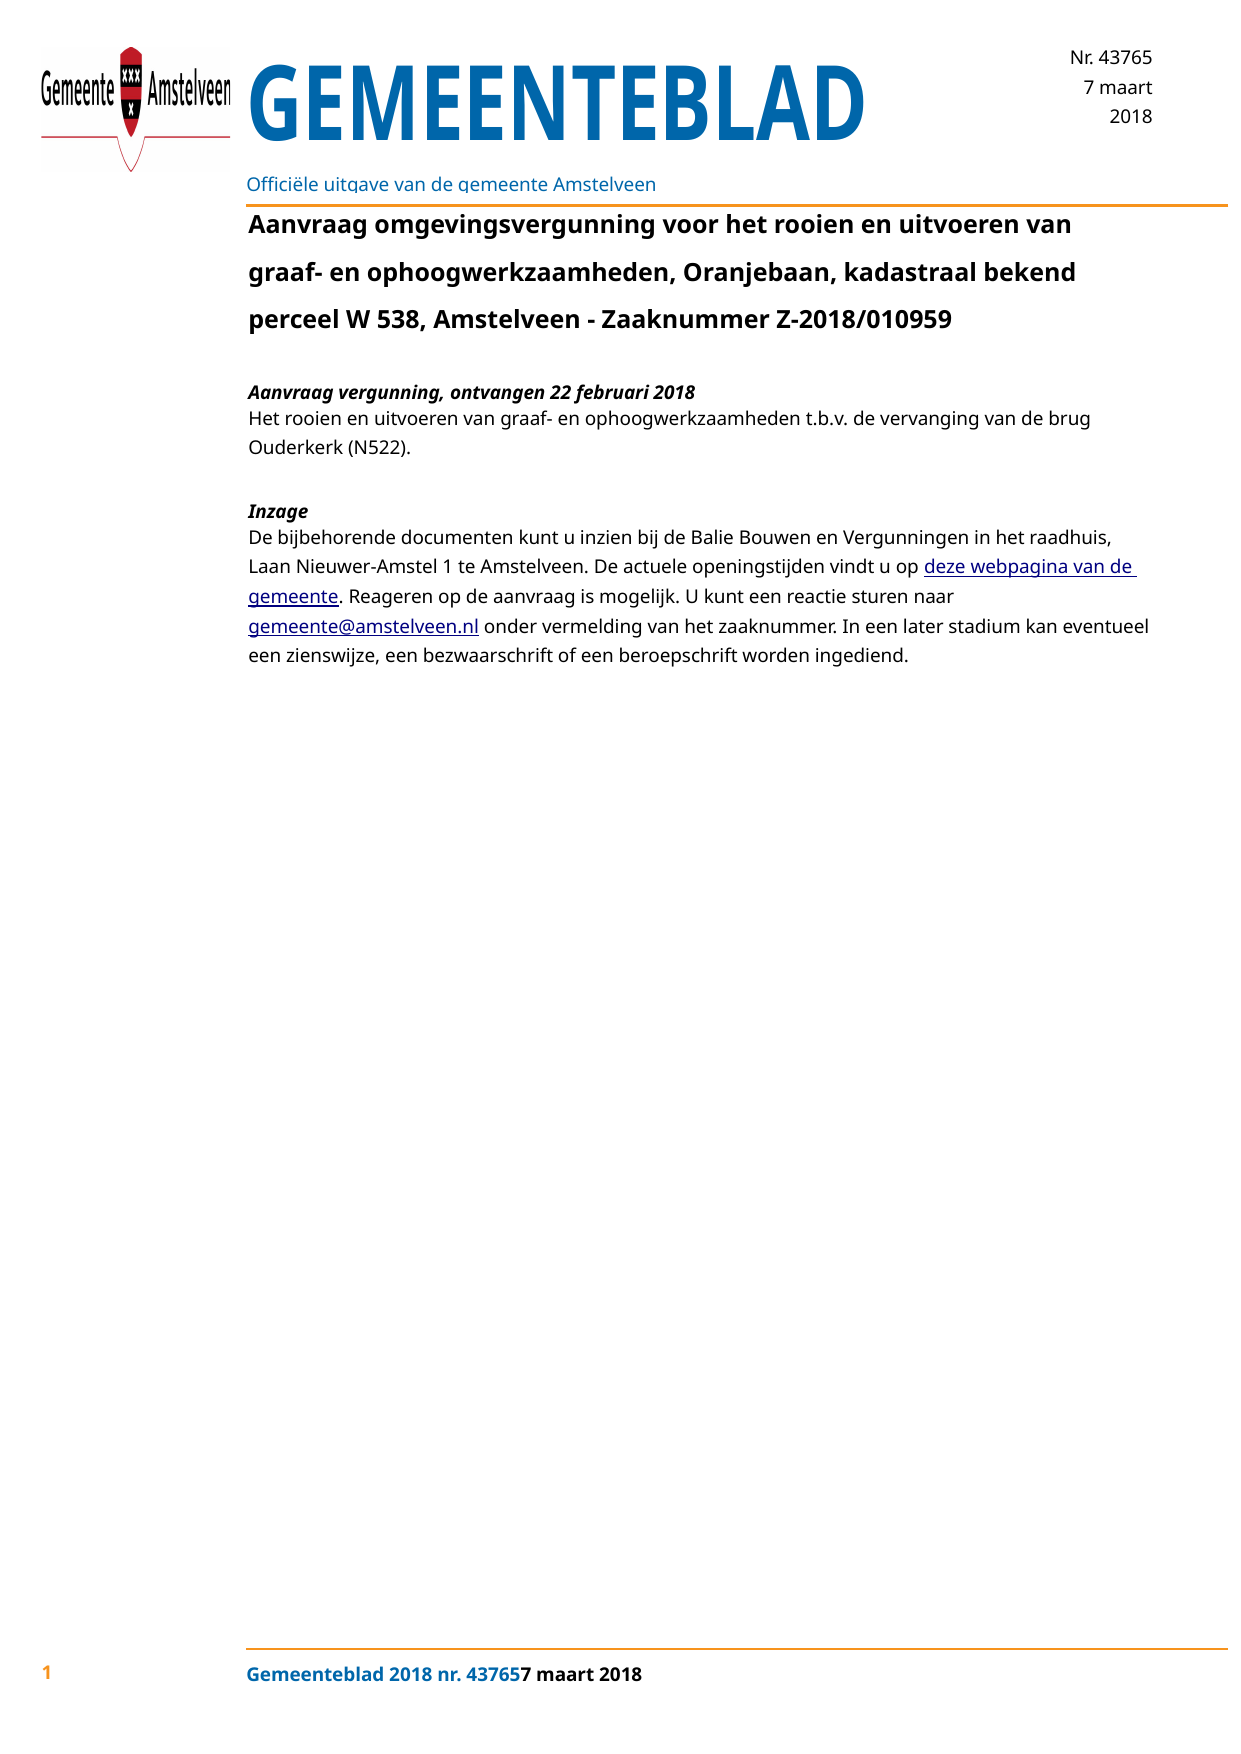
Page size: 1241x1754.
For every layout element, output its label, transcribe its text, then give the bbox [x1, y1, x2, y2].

text Aanvraag vergunning, ontvangen 22 februari 2018 [248, 379, 1152, 405]
text De bijbehorende documenten kunt u inzien bij de Balie Bouwen en Vergunningen in het raadhuis, Laan Nieuwer-Amstel 1 te Amstelveen. De actuele openingstijden vindt u op deze webpagina van de gemeente. Reageren op de aanvraag is mogelijk. U kunt een reactie sturen naar gemeente@amstelveen.nl onder vermelding van het zaaknummer. In een later stadium kan eventueel een zienswijze, een bezwaarschrift of een beroepschrift worden ingediend. [248, 524, 1152, 668]
text Het rooien en uitvoeren van graaf- en ophoogwerkzaamheden t.b.v. de vervanging van de brug Ouderkerk (N522). [248, 405, 1152, 460]
text Inzage [248, 498, 1152, 524]
picture [41, 47, 231, 172]
text Aanvraag omgevingsvergunning voor het rooien en uitvoeren van graaf- en ophoogwerkzaamheden, Oranjebaan, kadastraal bekend perceel W 538, Amstelveen - Zaaknummer Z-2018/010959 [248, 207, 1152, 336]
